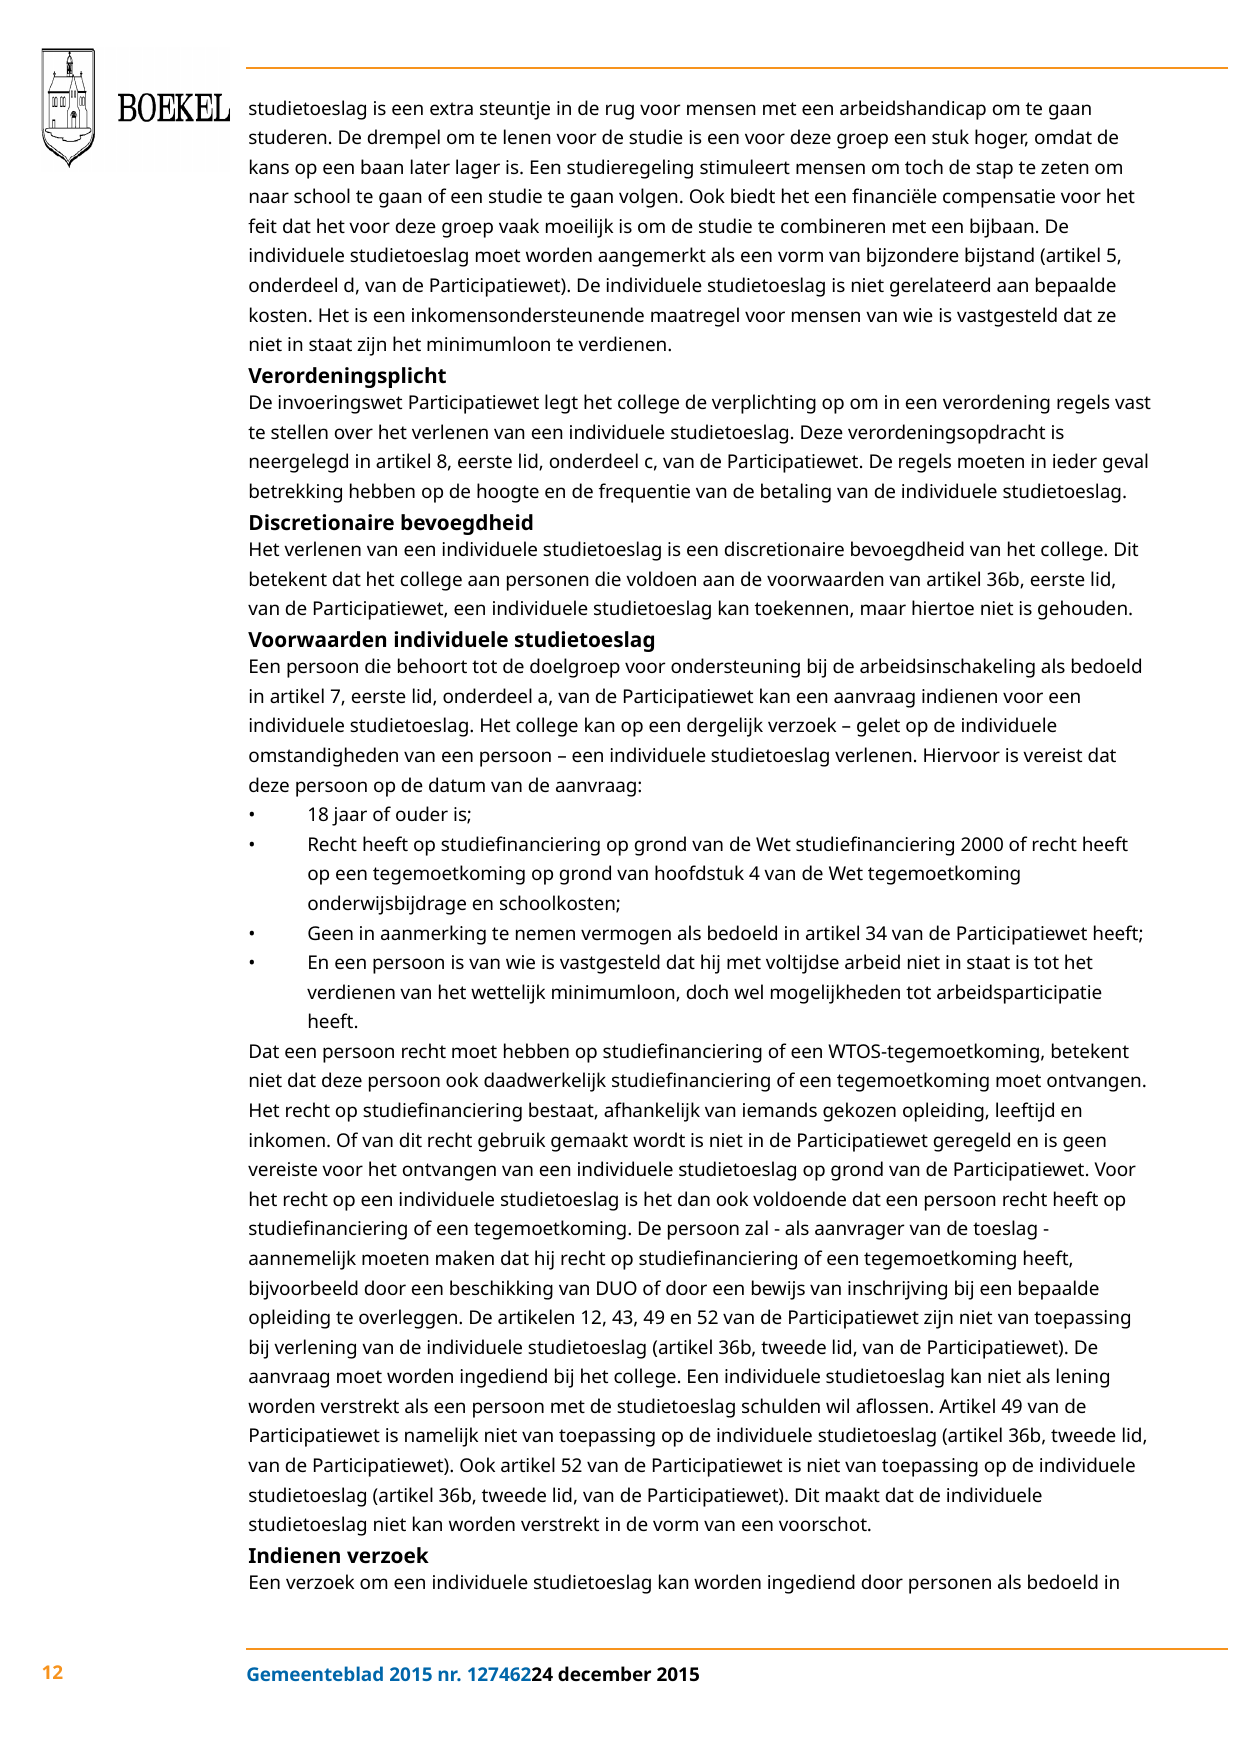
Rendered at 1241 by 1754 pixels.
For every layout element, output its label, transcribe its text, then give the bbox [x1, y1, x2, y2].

text Verordeningsplicht [248, 361, 1152, 389]
text Discretionaire bevoegdheid [248, 508, 1152, 536]
text Een persoon die behoort tot de doelgroep voor ondersteuning bij de arbeidsinschakeling als bedoeld in artikel 7, eerste lid, onderdeel a, van de Participatiewet kan een aanvraag indienen voor een individuele studietoeslag. Het college kan op een dergelijk verzoek – gelet op de individuele omstandigheden van een persoon – een individuele studietoeslag verlenen. Hiervoor is vereist dat deze persoon op de datum van de aanvraag: [248, 653, 1152, 797]
picture [41, 47, 231, 172]
text De invoeringswet Participatiewet legt het college de verplichting op om in een verordening regels vast te stellen over het verlenen van een individuele studietoeslag. Deze verordeningsopdracht is neergelegd in artikel 8, eerste lid, onderdeel c, van de Participatiewet. De regels moeten in ieder geval betrekking hebben op de hoogte en de frequentie van de betaling van de individuele studietoeslag. [248, 389, 1152, 504]
list En een persoon is van wie is vastgesteld dat hij met voltijdse arbeid niet in staat is tot het verdienen van het wettelijk minimumloon, doch wel mogelijkheden tot arbeidsparticipatie heeft. [248, 949, 1152, 1034]
text Dat een persoon recht moet hebben op studiefinanciering of een WTOS-tegemoetkoming, betekent niet dat deze persoon ook daadwerkelijk studiefinanciering of een tegemoetkoming moet ontvangen. Het recht op studiefinanciering bestaat, afhankelijk van iemands gekozen opleiding, leeftijd en inkomen. Of van dit recht gebruik gemaakt wordt is niet in de Participatiewet geregeld en is geen vereiste voor het ontvangen van een individuele studietoeslag op grond van de Participatiewet. Voor het recht op een individuele studietoeslag is het dan ook voldoende dat een persoon recht heeft op studiefinanciering of een tegemoetkoming. De persoon zal - als aanvrager van de toeslag - aannemelijk moeten maken dat hij recht op studiefinanciering of een tegemoetkoming heeft, bijvoorbeeld door een beschikking van DUO of door een bewijs van inschrijving bij een bepaalde opleiding te overleggen. De artikelen 12, 43, 49 en 52 van de Participatiewet zijn niet van toepassing bij verlening van de individuele studietoeslag (artikel 36b, tweede lid, van de Participatiewet). De aanvraag moet worden ingediend bij het college. Een individuele studietoeslag kan niet als lening worden verstrekt als een persoon met de studietoeslag schulden wil aflossen. Artikel 49 van de Participatiewet is namelijk niet van toepassing op de individuele studietoeslag (artikel 36b, tweede lid, van de Participatiewet). Ook artikel 52 van de Participatiewet is niet van toepassing op de individuele studietoeslag (artikel 36b, tweede lid, van de Participatiewet). Dit maakt dat de individuele studietoeslag niet kan worden verstrekt in de vorm van een voorschot. [248, 1038, 1152, 1537]
list 18 jaar of ouder is; [248, 801, 1152, 827]
text Een verzoek om een individuele studietoeslag kan worden ingediend door personen als bedoeld in [248, 1569, 1152, 1595]
text Het verlenen van een individuele studietoeslag is een discretionaire bevoegdheid van het college. Dit betekent dat het college aan personen die voldoen aan de voorwaarden van artikel 36b, eerste lid, van de Participatiewet, een individuele studietoeslag kan toekennen, maar hiertoe niet is gehouden. [248, 536, 1152, 621]
list Geen in aanmerking te nemen vermogen als bedoeld in artikel 34 van de Participatiewet heeft; [248, 920, 1152, 945]
list Recht heeft op studiefinanciering op grond van de Wet studiefinanciering 2000 of recht heeft op een tegemoetkoming op grond van hoofdstuk 4 van de Wet tegemoetkoming onderwijsbijdrage en schoolkosten; [248, 831, 1152, 916]
text Indienen verzoek [248, 1541, 1152, 1569]
text studietoeslag is een extra steuntje in de rug voor mensen met een arbeidshandicap om te gaan studeren. De drempel om te lenen voor de studie is een voor deze groep een stuk hoger, omdat de kans op een baan later lager is. Een studieregeling stimuleert mensen om toch de stap te zeten om naar school te gaan of een studie te gaan volgen. Ook biedt het een financiële compensatie voor het feit dat het voor deze groep vaak moeilijk is om de studie te combineren met een bijbaan. De individuele studietoeslag moet worden aangemerkt als een vorm van bijzondere bijstand (artikel 5, onderdeel d, van de Participatiewet). De individuele studietoeslag is niet gerelateerd aan bepaalde kosten. Het is een inkomensondersteunende maatregel voor mensen van wie is vastgesteld dat ze niet in staat zijn het minimumloon te verdienen. [248, 95, 1152, 357]
text Voorwaarden individuele studietoeslag [248, 625, 1152, 653]
